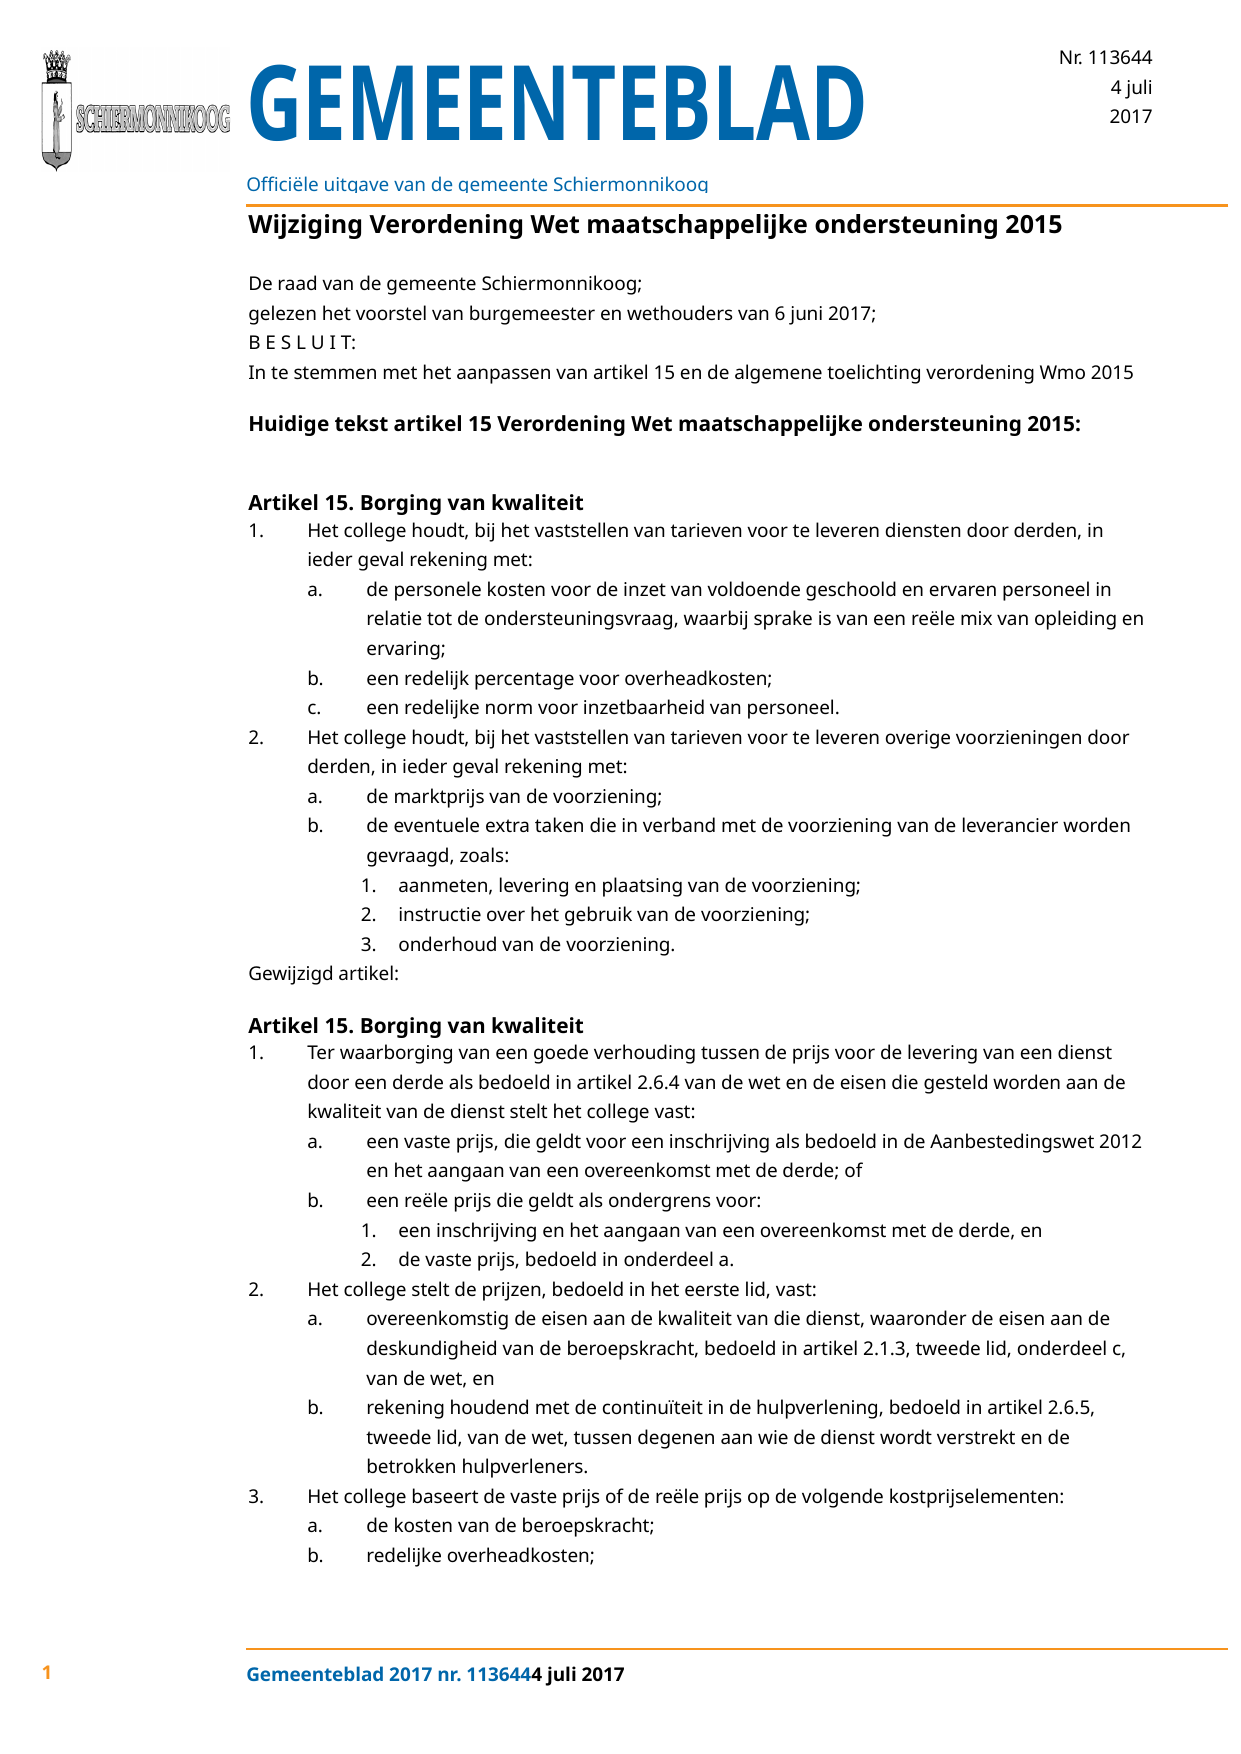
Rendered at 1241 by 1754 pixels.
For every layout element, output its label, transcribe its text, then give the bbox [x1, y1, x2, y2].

list redelijke overheadkosten; [307, 1542, 1152, 1568]
list Het college stelt de prijzen, bedoeld in het eerste lid, vast: [248, 1276, 1152, 1302]
text gelezen het voorstel van burgemeester en wethouders van 6 juni 2017; [248, 300, 1152, 326]
list een inschrijving en het aangaan van een overeenkomst met de derde, en [361, 1217, 1152, 1243]
text Artikel 15. Borging van kwaliteit [248, 488, 1152, 517]
text Gewijzigd artikel: [248, 961, 1152, 986]
list de vaste prijs, bedoeld in onderdeel a. [361, 1246, 1152, 1272]
list de eventuele extra taken die in verband met de voorziening van de leverancier worden gevraagd, zoals: [307, 813, 1152, 868]
list overeenkomstig de eisen aan de kwaliteit van die dienst, waaronder de eisen aan de deskundigheid van de beroepskracht, bedoeld in artikel 2.1.3, tweede lid, onderdeel c, van de wet, en [307, 1306, 1152, 1391]
list Het college houdt, bij het vaststellen van tarieven voor te leveren diensten door derden, in ieder geval rekening met: [248, 517, 1152, 572]
list Het college baseert de vaste prijs of de reële prijs op de volgende kostprijselementen: [248, 1483, 1152, 1509]
list de personele kosten voor de inzet van voldoende geschoold en ervaren personeel in relatie tot de ondersteuningsvraag, waarbij sprake is van een reële mix van opleiding en ervaring; [307, 576, 1152, 661]
text In te stemmen met het aanpassen van artikel 15 en de algemene toelichting verordening Wmo 2015 [248, 359, 1152, 385]
list een reële prijs die geldt als ondergrens voor: [307, 1187, 1152, 1213]
text De raad van de gemeente Schiermonnikoog; [248, 270, 1152, 296]
text B E S L U I T: [248, 329, 1152, 355]
list een redelijk percentage voor overheadkosten; [307, 665, 1152, 690]
list een vaste prijs, die geldt voor een inschrijving als bedoeld in de Aanbestedingswet 2012 en het aangaan van een overeenkomst met de derde; of [307, 1128, 1152, 1183]
text Huidige tekst artikel 15 Verordening Wet maatschappelijke ondersteuning 2015: [248, 409, 1152, 438]
list onderhoud van de voorziening. [361, 931, 1152, 957]
list instructie over het gebruik van de voorziening; [361, 901, 1152, 927]
text Artikel 15. Borging van kwaliteit [248, 1011, 1152, 1039]
list een redelijke norm voor inzetbaarheid van personeel. [307, 694, 1152, 720]
list de marktprijs van de voorziening; [307, 783, 1152, 809]
text Wijziging Verordening Wet maatschappelijke ondersteuning 2015 [248, 207, 1152, 241]
list rekening houdend met de continuïteit in de hulpverlening, bedoeld in artikel 2.6.5, tweede lid, van de wet, tussen degenen aan wie de dienst wordt verstrekt en de betrokken hulpverleners. [307, 1394, 1152, 1479]
picture [41, 47, 231, 172]
list de kosten van de beroepskracht; [307, 1513, 1152, 1538]
list aanmeten, levering en plaatsing van de voorziening; [361, 872, 1152, 897]
list Ter waarborging van een goede verhouding tussen de prijs voor de levering van een dienst door een derde als bedoeld in artikel 2.6.4 van de wet en de eisen die gesteld worden aan de kwaliteit van de dienst stelt het college vast: [248, 1039, 1152, 1124]
list Het college houdt, bij het vaststellen van tarieven voor te leveren overige voorzieningen door derden, in ieder geval rekening met: [248, 724, 1152, 779]
